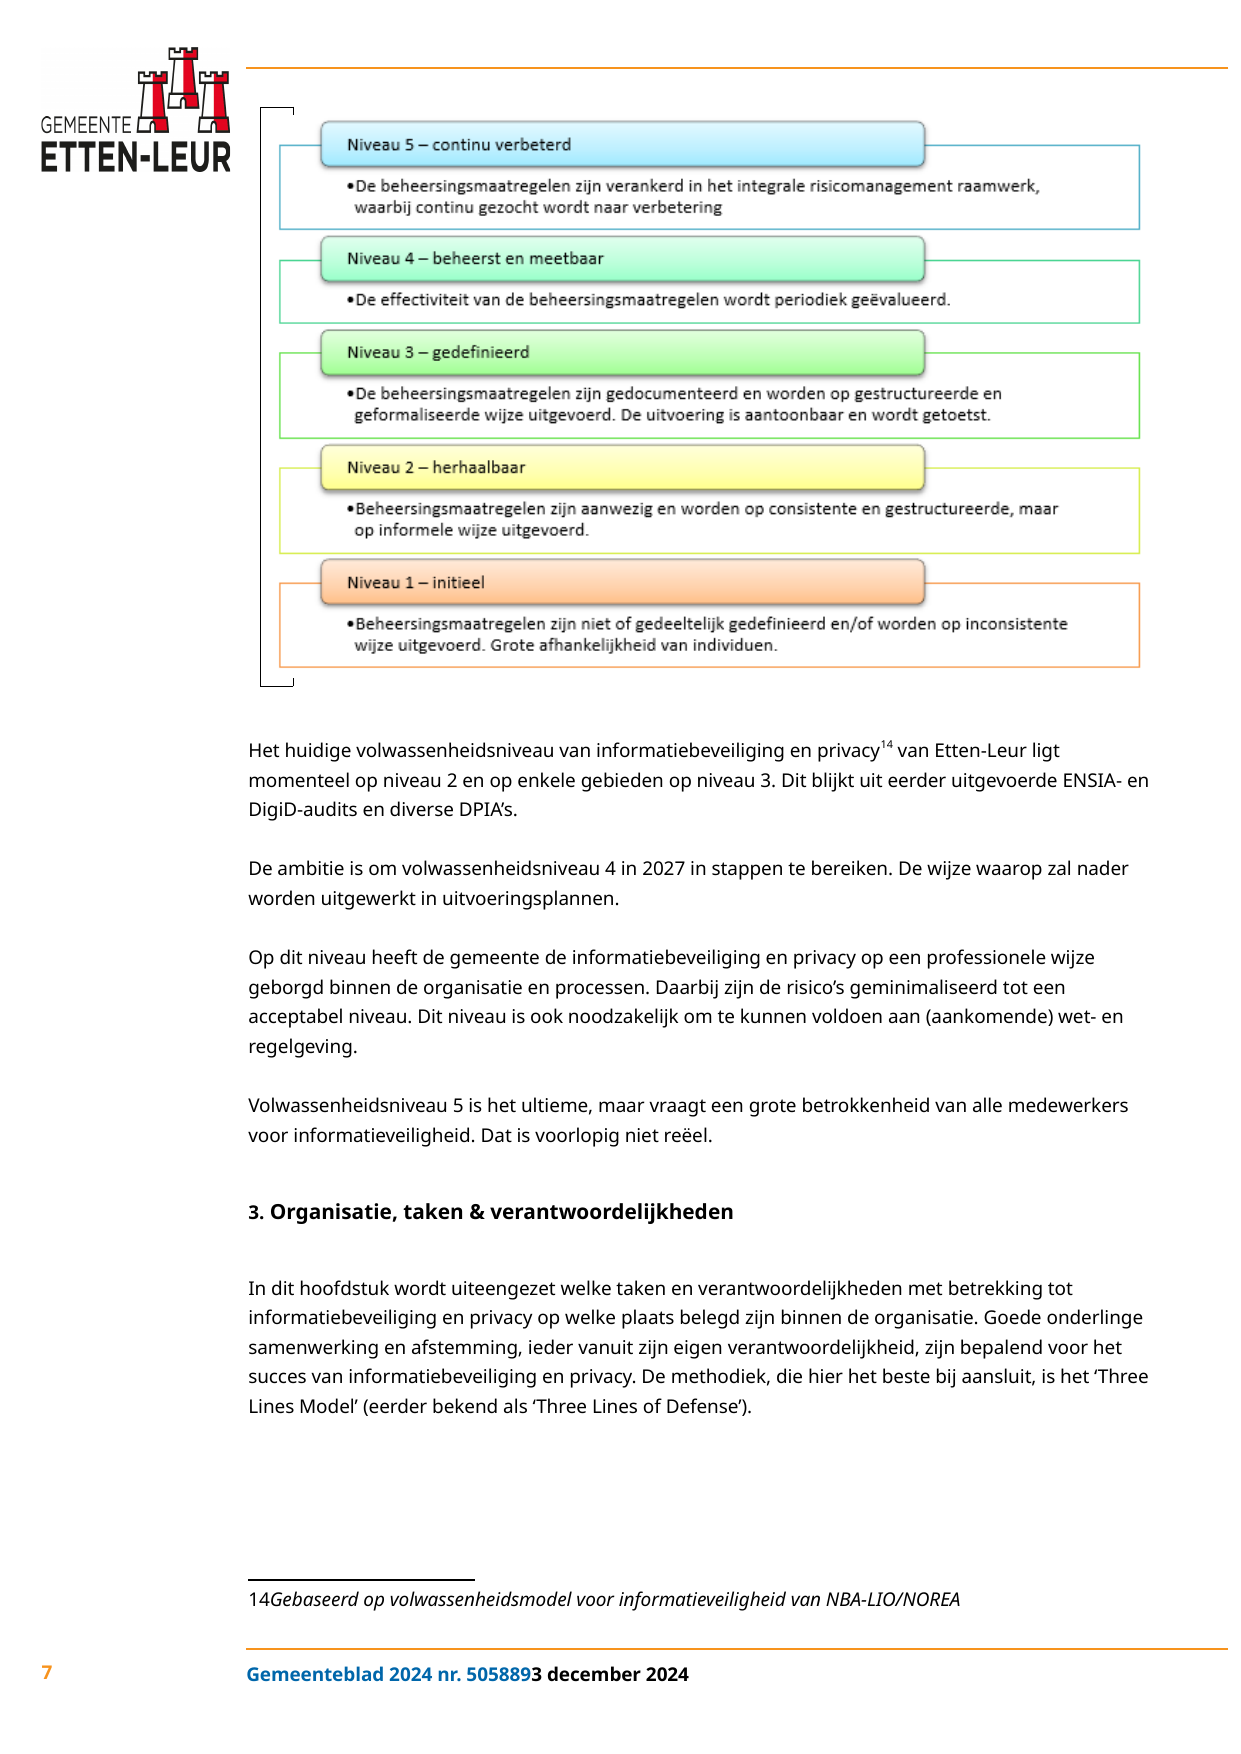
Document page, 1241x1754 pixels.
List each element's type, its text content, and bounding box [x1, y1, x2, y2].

text De ambitie is om volwassenheidsniveau 4 in 2027 in stappen te bereiken. De wijze waarop zal nader worden uitgewerkt in uitvoeringsplannen. [248, 856, 1152, 911]
text Op dit niveau heeft de gemeente de informatiebeveiliging en privacy op een professionele wijze geborgd binnen de organisatie en processen. Daarbij zijn de risico’s geminimaliseerd tot een acceptabel niveau. Dit niveau is ook noodzakelijk om te kunnen voldoen aan (aankomende) wet- en regelgeving. [248, 944, 1152, 1059]
text Het huidige volwassenheidsniveau van informatiebeveiliging en privacy van Etten-Leur ligt momenteel op niveau 2 en op enkele gebieden op niveau 3. Dit blijkt uit eerder uitgevoerde ENSIA- en DigiD-audits en diverse DPIA’s. [248, 737, 1152, 822]
text 3. Organisatie, taken & verantwoordelijkheden [248, 1197, 1152, 1225]
picture [41, 47, 231, 172]
text Volwassenheidsniveau 5 is het ultieme, maar vraagt een grote betrokkenheid van alle medewerkers voor informatieveiligheid. Dat is voorlopig niet reëel. [248, 1092, 1152, 1147]
picture [268, 115, 1173, 678]
text In dit hoofdstuk wordt uiteengezet welke taken en verantwoordelijkheden met betrekking tot informatiebeveiliging en privacy op welke plaats belegd zijn binnen de organisatie. Goede onderlinge samenwerking en afstemming, ieder vanuit zijn eigen verantwoordelijkheid, zijn bepalend voor het succes van informatiebeveiliging en privacy. De methodiek, die hier het beste bij aansluit, is het ‘Three Lines Model’ (eerder bekend als ‘Three Lines of Defense’). [248, 1275, 1152, 1419]
text Gebaseerd op volwassenheidsmodel voor informatieveiligheid van NBA-LIO/NOREA [248, 1586, 1152, 1612]
